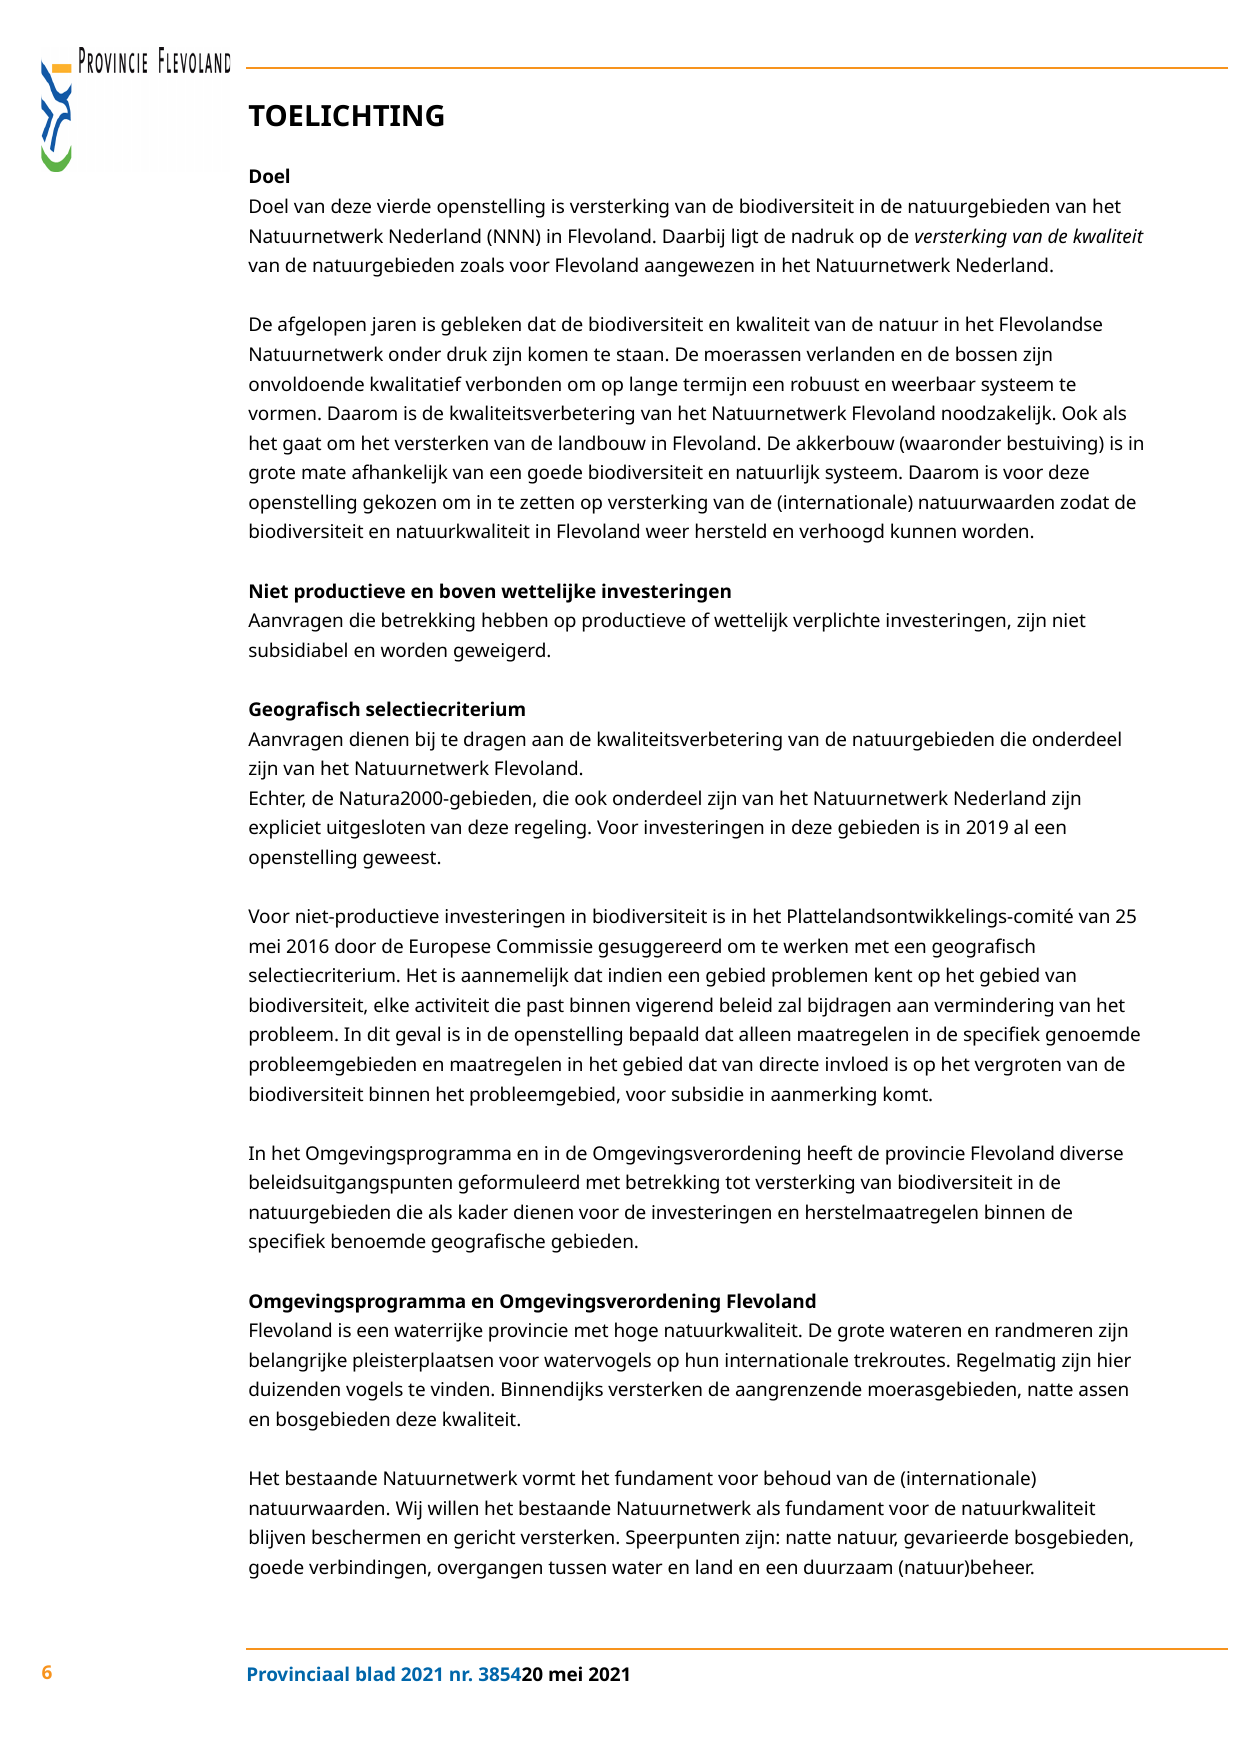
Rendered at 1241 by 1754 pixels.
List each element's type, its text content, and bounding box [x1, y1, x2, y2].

text Doel van deze vierde openstelling is versterking van de biodiversiteit in de natuurgebieden van het Natuurnetwerk Nederland (NNN) in Flevoland. Daarbij ligt de nadruk op de versterking van de kwaliteit van de natuurgebieden zoals voor Flevoland aangewezen in het Natuurnetwerk Nederland. [248, 193, 1152, 278]
text Aanvragen die betrekking hebben op productieve of wettelijk verplichte investeringen, zijn niet subsidiabel en worden geweigerd. [248, 607, 1152, 663]
text Flevoland is een waterrijke provincie met hoge natuurkwaliteit. De grote wateren en randmeren zijn belangrijke pleisterplaatsen voor watervogels op hun internationale trekroutes. Regelmatig zijn hier duizenden vogels te vinden. Binnendijks versterken de aangrenzende moerasgebieden, natte assen en bosgebieden deze kwaliteit. [248, 1317, 1152, 1432]
text De afgelopen jaren is gebleken dat de biodiversiteit en kwaliteit van de natuur in het Flevolandse Natuurnetwerk onder druk zijn komen te staan. De moerassen verlanden en de bossen zijn onvoldoende kwalitatief verbonden om op lange termijn een robuust en weerbaar systeem te vormen. Daarom is de kwaliteitsverbetering van het Natuurnetwerk Flevoland noodzakelijk. Ook als het gaat om het versterken van de landbouw in Flevoland. De akkerbouw (waaronder bestuiving) is in grote mate afhankelijk van een goede biodiversiteit en natuurlijk systeem. Daarom is voor deze openstelling gekozen om in te zetten op versterking van de (internationale) natuurwaarden zodat de biodiversiteit en natuurkwaliteit in Flevoland weer hersteld en verhoogd kunnen worden. [248, 312, 1152, 544]
picture [41, 47, 231, 172]
text Echter, de Natura2000-gebieden, die ook onderdeel zijn van het Natuurnetwerk Nederland zijn expliciet uitgesloten van deze regeling. Voor investeringen in deze gebieden is in 2019 al een openstelling geweest. [248, 785, 1152, 870]
text In het Omgevingsprogramma en in de Omgevingsverordening heeft de provincie Flevoland diverse beleidsuitgangspunten geformuleerd met betrekking tot versterking van biodiversiteit in de natuurgebieden die als kader dienen voor de investeringen en herstelmaatregelen binnen de specifiek benoemde geografische gebieden. [248, 1140, 1152, 1254]
text Voor niet-productieve investeringen in biodiversiteit is in het Plattelandsontwikkelings-comité van 25 mei 2016 door de Europese Commissie gesuggereerd om te werken met een geografisch selectiecriterium. Het is aannemelijk dat indien een gebied problemen kent op het gebied van biodiversiteit, elke activiteit die past binnen vigerend beleid zal bijdragen aan vermindering van het probleem. In dit geval is in de openstelling bepaald dat alleen maatregelen in de specifiek genoemde probleemgebieden en maatregelen in het gebied dat van directe invloed is op het vergroten van de biodiversiteit binnen het probleemgebied, voor subsidie in aanmerking komt. [248, 903, 1152, 1106]
text Het bestaande Natuurnetwerk vormt het fundament voor behoud van de (internationale) natuurwaarden. Wij willen het bestaande Natuurnetwerk als fundament voor de natuurkwaliteit blijven beschermen en gericht versterken. Speerpunten zijn: natte natuur, gevarieerde bosgebieden, goede verbindingen, overgangen tussen water en land en een duurzaam (natuur)beheer. [248, 1465, 1152, 1580]
text Niet productieve en boven wettelijke investeringen [248, 578, 1152, 603]
text Omgevingsprogramma en Omgevingsverordening Flevoland [248, 1288, 1152, 1313]
text TOELICHTING [248, 95, 1152, 134]
text Geografisch selectiecriterium [248, 696, 1152, 722]
text Aanvragen dienen bij te dragen aan de kwaliteitsverbetering van de natuurgebieden die onderdeel zijn van het Natuurnetwerk Flevoland. [248, 726, 1152, 781]
text Doel [248, 164, 1152, 189]
